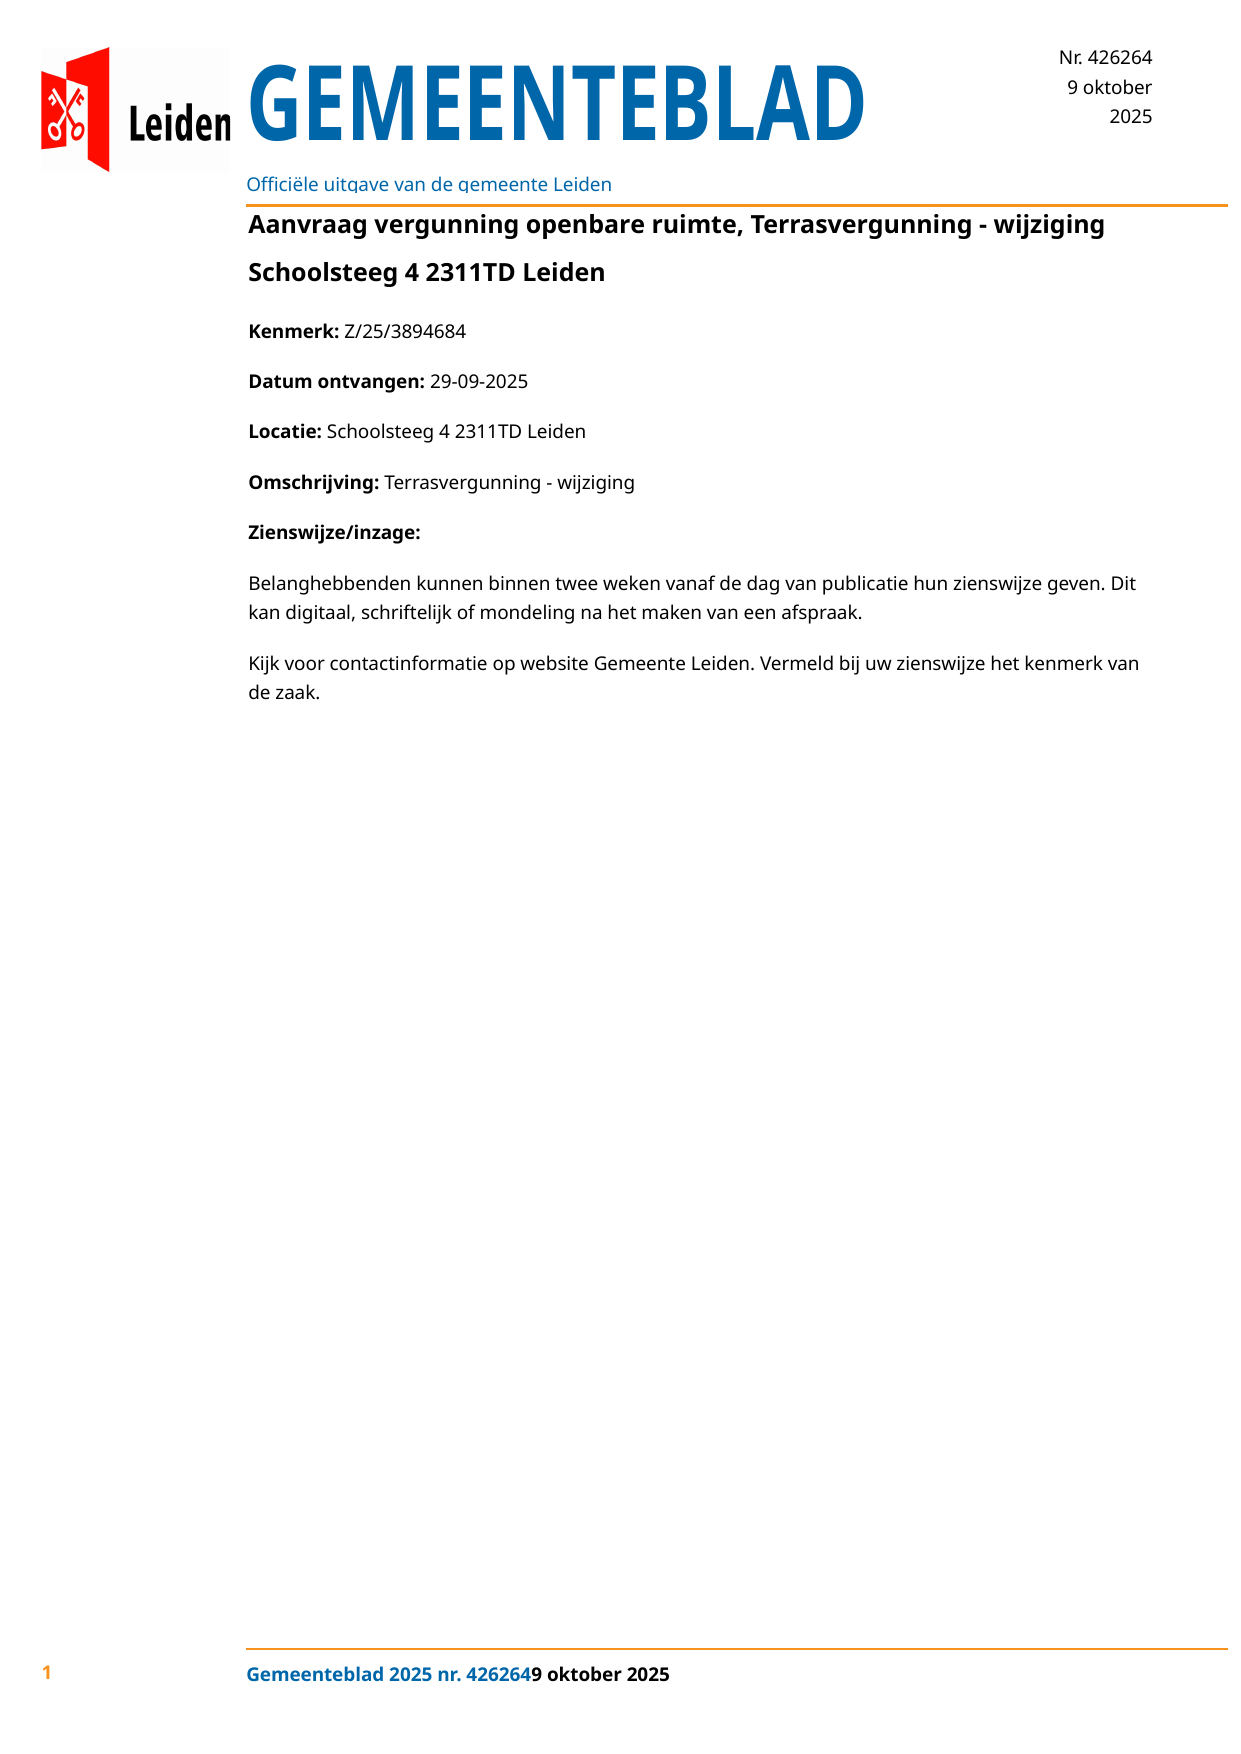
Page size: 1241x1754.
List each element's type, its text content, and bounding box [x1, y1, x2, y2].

text Kijk voor contactinformatie op website Gemeente Leiden. Vermeld bij uw zienswijze het kenmerk van de zaak. [248, 650, 1152, 705]
text Aanvraag vergunning openbare ruimte, Terrasvergunning - wijziging Schoolsteeg 4 2311TD Leiden [248, 207, 1152, 288]
text Locatie: Schoolsteeg 4 2311TD Leiden [248, 419, 1152, 444]
text Omschrijving: Terrasvergunning - wijziging [248, 469, 1152, 495]
text Zienswijze/inzage: [248, 519, 1152, 545]
text Belanghebbenden kunnen binnen twee weken vanaf de dag van publicatie hun zienswijze geven. Dit kan digitaal, schriftelijk of mondeling na het maken van een afspraak. [248, 570, 1152, 625]
text Kenmerk: Z/25/3894684 [248, 318, 1152, 344]
picture [41, 47, 231, 172]
text Datum ontvangen: 29-09-2025 [248, 368, 1152, 394]
